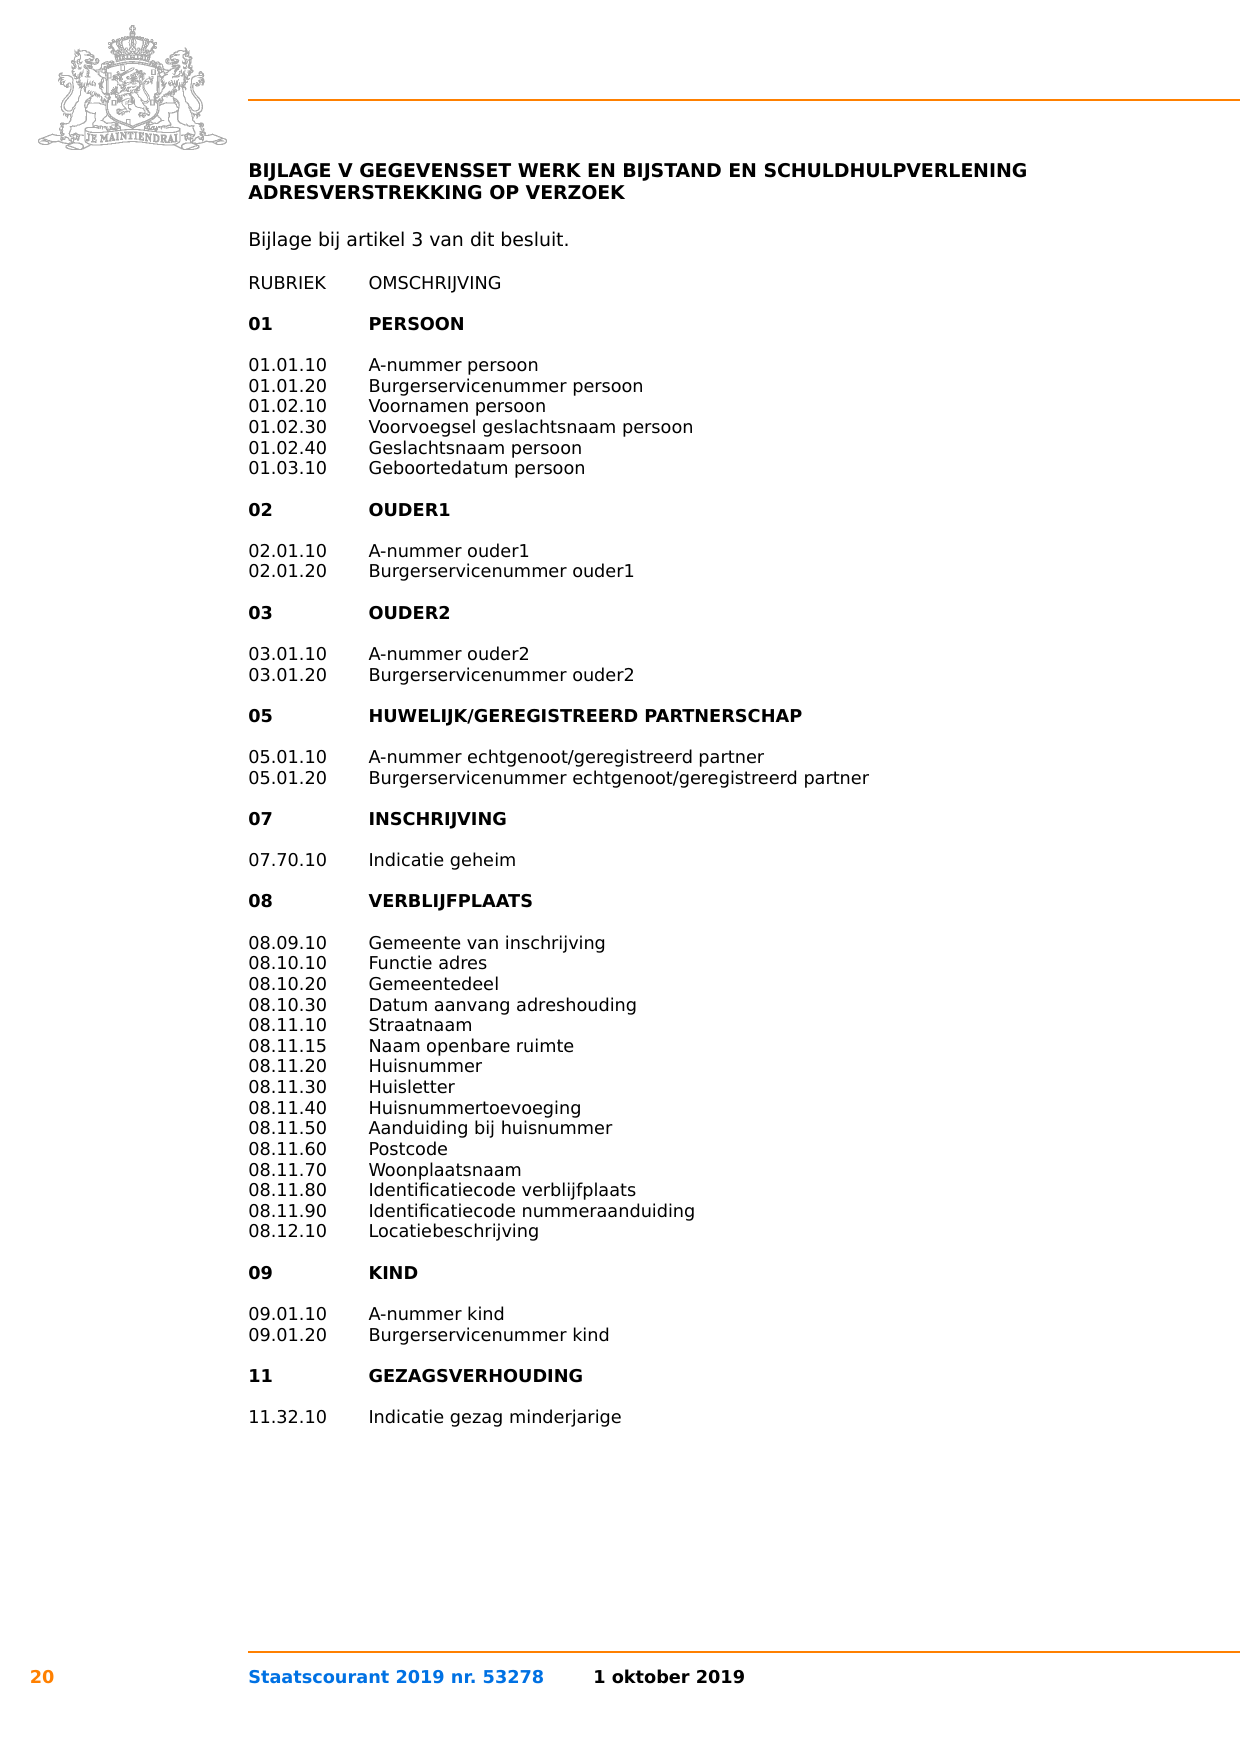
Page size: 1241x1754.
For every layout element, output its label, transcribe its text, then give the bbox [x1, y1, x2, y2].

table_cell [363, 479, 1163, 499]
table_cell PERSOON [363, 314, 1163, 334]
table_cell [363, 520, 1163, 541]
table_cell A-nummer echtgenoot/geregistreerd partner [363, 747, 1163, 768]
table_cell Burgerservicenummer persoon [363, 376, 1163, 396]
table_cell [248, 685, 362, 706]
table_cell [248, 623, 362, 644]
table_cell 01.02.30 [248, 417, 362, 438]
table_cell 03.01.20 [248, 665, 362, 685]
table_cell [248, 871, 362, 891]
table_cell Geslachtsnaam persoon [363, 438, 1163, 458]
table_cell [248, 726, 362, 747]
table_cell [363, 1242, 1163, 1263]
table_cell Aanduiding bij huisnummer [363, 1118, 1163, 1139]
table_cell 01.02.40 [248, 438, 362, 458]
table_cell Gemeentedeel [363, 974, 1163, 994]
table_cell 01.03.10 [248, 458, 362, 479]
table_cell [363, 582, 1163, 603]
subtitle BIJLAGE V GEGEVENSSET WERK EN BIJSTAND EN SCHULDHULPVERLENING ADRESVERSTREKKING OP VERZOEK [248, 160, 1163, 204]
table_cell Huisletter [363, 1077, 1163, 1098]
table_cell [363, 293, 1163, 314]
table_cell 05.01.20 [248, 768, 362, 788]
table_cell 03.01.10 [248, 644, 362, 664]
table_cell [363, 335, 1163, 355]
table_cell 08.11.40 [248, 1098, 362, 1118]
table_cell [248, 1242, 362, 1263]
table_cell 08.10.10 [248, 953, 362, 974]
table_cell Straatnaam [363, 1015, 1163, 1036]
table_cell [248, 1283, 362, 1304]
table_cell Functie adres [363, 953, 1163, 974]
table_cell 08.12.10 [248, 1221, 362, 1242]
table_cell A-nummer persoon [363, 355, 1163, 376]
table_cell Indicatie geheim [363, 850, 1163, 871]
table_cell Gemeente van inschrijving [363, 933, 1163, 953]
table_cell 08 [248, 891, 362, 912]
table_cell 02.01.10 [248, 541, 362, 561]
table_cell 07.70.10 [248, 850, 362, 871]
table_cell HUWELIJK/GEREGISTREERD PARTNERSCHAP [363, 706, 1163, 726]
table_cell 01.01.20 [248, 376, 362, 396]
table_cell Geboortedatum persoon [363, 458, 1163, 479]
table_cell 08.11.60 [248, 1139, 362, 1159]
table_cell 11.32.10 [248, 1407, 362, 1428]
table_cell [363, 788, 1163, 809]
table_header OMSCHRIJVING [363, 273, 1163, 293]
table_cell 08.10.30 [248, 995, 362, 1015]
table_cell [363, 1345, 1163, 1366]
table_cell 08.09.10 [248, 933, 362, 953]
table_cell Huisnummer [363, 1056, 1163, 1077]
table_cell 11 [248, 1366, 362, 1386]
table_cell [363, 1283, 1163, 1304]
table_cell Burgerservicenummer ouder2 [363, 665, 1163, 685]
table_cell [248, 582, 362, 603]
table_cell [248, 1386, 362, 1407]
table_cell OUDER1 [363, 500, 1163, 520]
table_cell OUDER2 [363, 603, 1163, 623]
table_cell Huisnummertoevoeging [363, 1098, 1163, 1118]
table_cell [363, 685, 1163, 706]
table_cell 09.01.20 [248, 1325, 362, 1345]
table_cell Burgerservicenummer kind [363, 1325, 1163, 1345]
table_cell 08.11.20 [248, 1056, 362, 1077]
table_cell [248, 912, 362, 933]
table_cell KIND [363, 1263, 1163, 1283]
table_cell [363, 830, 1163, 850]
table_cell 08.11.70 [248, 1160, 362, 1180]
table_cell [248, 479, 362, 499]
table_cell 09 [248, 1263, 362, 1283]
table_cell [248, 293, 362, 314]
table_cell 02 [248, 500, 362, 520]
table_cell [363, 623, 1163, 644]
table_cell VERBLIJFPLAATS [363, 891, 1163, 912]
table_cell 07 [248, 809, 362, 829]
table_cell 08.11.90 [248, 1201, 362, 1221]
table_cell 08.11.10 [248, 1015, 362, 1036]
table_cell GEZAGSVERHOUDING [363, 1366, 1163, 1386]
table_cell 01.01.10 [248, 355, 362, 376]
table_cell INSCHRIJVING [363, 809, 1163, 829]
table_cell 09.01.10 [248, 1304, 362, 1324]
table_cell 05.01.10 [248, 747, 362, 768]
table_cell Datum aanvang adreshouding [363, 995, 1163, 1015]
table_cell [248, 335, 362, 355]
table_cell 03 [248, 603, 362, 623]
table_cell [248, 788, 362, 809]
table_cell Burgerservicenummer echtgenoot/geregistreerd partner [363, 768, 1163, 788]
table_cell Identificatiecode verblijfplaats [363, 1180, 1163, 1201]
table_cell 05 [248, 706, 362, 726]
table_cell [363, 1386, 1163, 1407]
table_cell 08.11.50 [248, 1118, 362, 1139]
table_cell Locatiebeschrijving [363, 1221, 1163, 1242]
table_cell A-nummer ouder2 [363, 644, 1163, 664]
table_cell A-nummer ouder1 [363, 541, 1163, 561]
table_cell 08.11.15 [248, 1036, 362, 1056]
table_cell [363, 871, 1163, 891]
table_cell Indicatie gezag minderjarige [363, 1407, 1163, 1428]
table_cell Burgerservicenummer ouder1 [363, 561, 1163, 582]
table_cell 01.02.10 [248, 396, 362, 417]
table_header RUBRIEK [248, 273, 362, 293]
table_cell 02.01.20 [248, 561, 362, 582]
table_cell [363, 726, 1163, 747]
picture [38, 25, 227, 150]
table_cell [248, 1345, 362, 1366]
table_cell A-nummer kind [363, 1304, 1163, 1324]
table_cell Postcode [363, 1139, 1163, 1159]
table_cell [363, 912, 1163, 933]
table_cell Voornamen persoon [363, 396, 1163, 417]
table_cell 01 [248, 314, 362, 334]
table_cell Woonplaatsnaam [363, 1160, 1163, 1180]
table_cell 08.11.30 [248, 1077, 362, 1098]
text Bijlage bij artikel 3 van dit besluit. [248, 229, 1163, 251]
table_cell Naam openbare ruimte [363, 1036, 1163, 1056]
table_cell Identificatiecode nummeraanduiding [363, 1201, 1163, 1221]
table_cell 08.11.80 [248, 1180, 362, 1201]
table_cell Voorvoegsel geslachtsnaam persoon [363, 417, 1163, 438]
table_cell [248, 520, 362, 541]
table_cell 08.10.20 [248, 974, 362, 994]
table_cell [248, 830, 362, 850]
